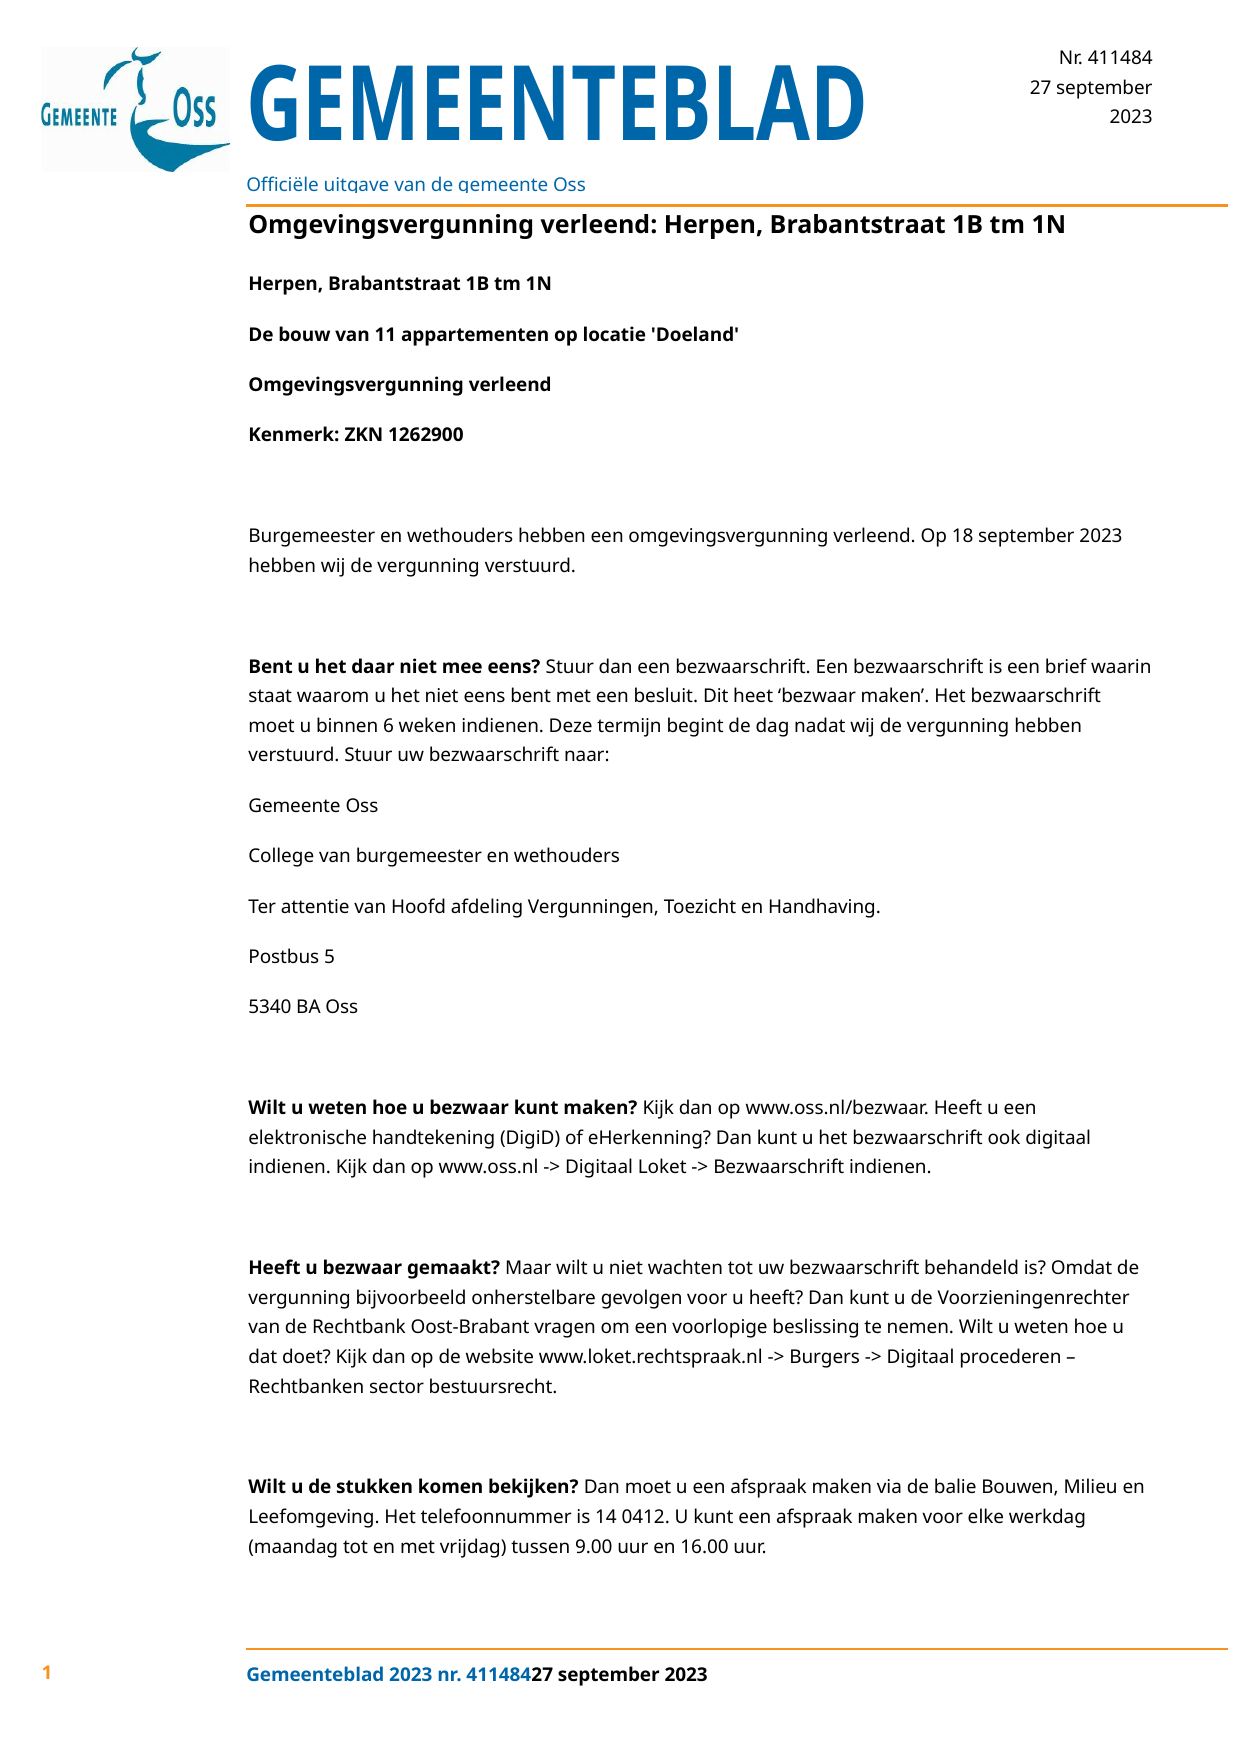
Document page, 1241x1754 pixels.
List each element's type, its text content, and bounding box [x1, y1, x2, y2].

picture [41, 47, 231, 172]
text Ter attentie van Hoofd afdeling Vergunningen, Toezicht en Handhaving. [248, 893, 1152, 918]
text Omgevingsvergunning verleend: Herpen, Brabantstraat 1B tm 1N [248, 207, 1152, 241]
text 5340 BA Oss [248, 994, 1152, 1019]
text Wilt u de stukken komen bekijken? Dan moet u een afspraak maken via de balie Bouwen, Milieu en Leefomgeving. Het telefoonnummer is 14 0412. U kunt een afspraak maken voor elke werkdag (maandag tot en met vrijdag) tussen 9.00 uur en 16.00 uur. [248, 1474, 1152, 1558]
text Kenmerk: ZKN 1262900 [248, 422, 1152, 447]
text Gemeente Oss [248, 792, 1152, 818]
text De bouw van 11 appartementen op locatie 'Doeland' [248, 321, 1152, 346]
text Bent u het daar niet mee eens? Stuur dan een bezwaarschrift. Een bezwaarschrift is een brief waarin staat waarom u het niet eens bent met een besluit. Dit heet ‘bezwaar maken’. Het bezwaarschrift moet u binnen 6 weken indienen. Deze termijn begint de dag nadat wij de vergunning hebben verstuurd. Stuur uw bezwaarschrift naar: [248, 653, 1152, 767]
text College van burgemeester en wethouders [248, 842, 1152, 868]
text Heeft u bezwaar gemaakt? Maar wilt u niet wachten tot uw bezwaarschrift behandeld is? Omdat de vergunning bijvoorbeeld onherstelbare gevolgen voor u heeft? Dan kunt u de Voorzieningenrechter van de Rechtbank Oost-Brabant vragen om een voorlopige beslissing te nemen. Wilt u weten hoe u dat doet? Kijk dan op de website www.loket.rechtspraak.nl -> Burgers -> Digitaal procederen – Rechtbanken sector bestuursrecht. [248, 1254, 1152, 1398]
text Burgemeester en wethouders hebben een omgevingsvergunning verleend. Op 18 september 2023 hebben wij de vergunning verstuurd. [248, 522, 1152, 578]
text Wilt u weten hoe u bezwaar kunt maken? Kijk dan op www.oss.nl/bezwaar. Heeft u een elektronische handtekening (DigiD) of eHerkenning? Dan kunt u het bezwaarschrift ook digitaal indienen. Kijk dan op www.oss.nl -> Digitaal Loket -> Bezwaarschrift indienen. [248, 1094, 1152, 1179]
text Postbus 5 [248, 943, 1152, 969]
text Omgevingsvergunning verleend [248, 371, 1152, 397]
text Herpen, Brabantstraat 1B tm 1N [248, 270, 1152, 296]
